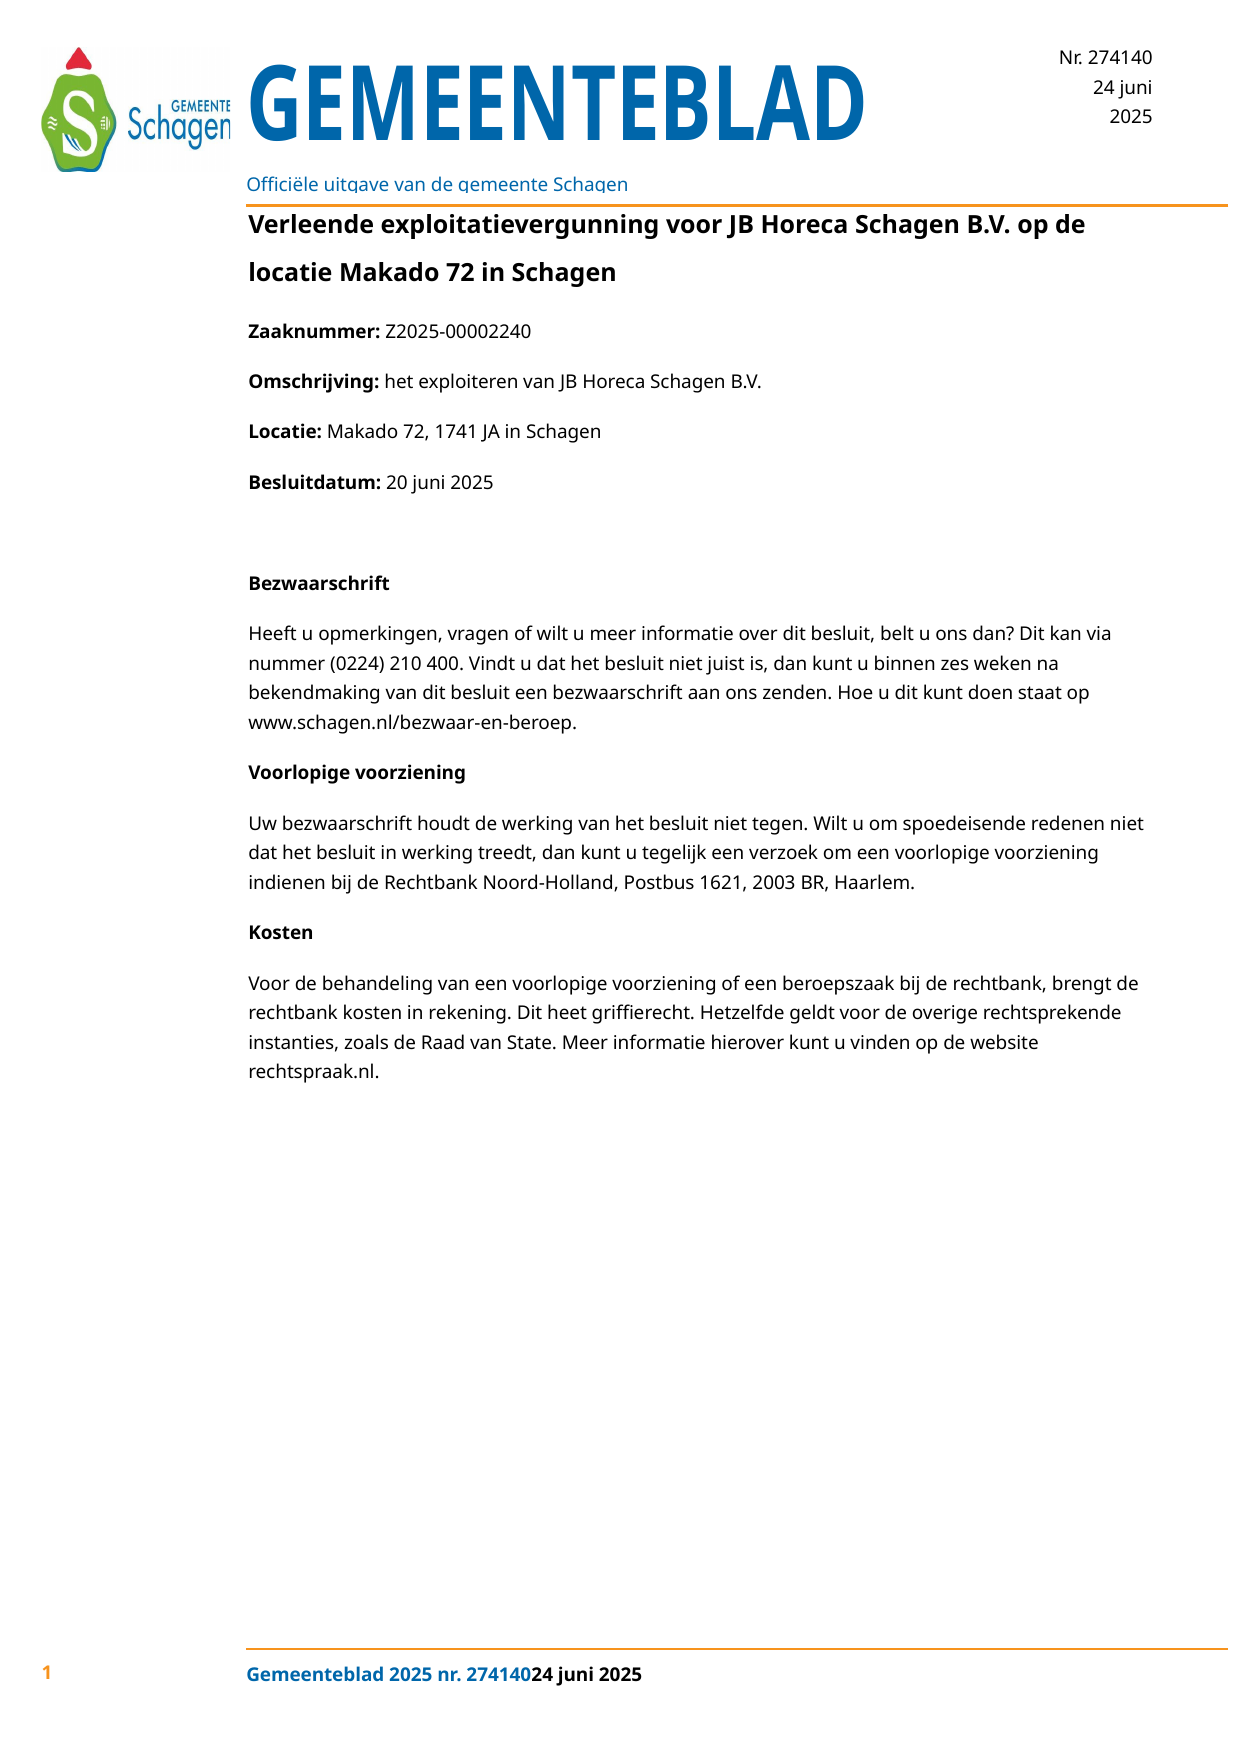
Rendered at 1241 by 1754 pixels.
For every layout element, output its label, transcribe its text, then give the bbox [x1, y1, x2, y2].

text Omschrijving: het exploiteren van JB Horeca Schagen B.V. [248, 368, 1152, 394]
text Bezwaarschrift [248, 570, 1152, 596]
text Voorlopige voorziening [248, 759, 1152, 785]
text Verleende exploitatievergunning voor JB Horeca Schagen B.V. op de locatie Makado 72 in Schagen [248, 207, 1152, 288]
text Besluitdatum: 20 juni 2025 [248, 469, 1152, 495]
text Zaaknummer: Z2025-00002240 [248, 318, 1152, 344]
picture [41, 47, 231, 172]
text Heeft u opmerkingen, vragen of wilt u meer informatie over dit besluit, belt u ons dan? Dit kan via nummer (0224) 210 400. Vindt u dat het besluit niet juist is, dan kunt u binnen zes weken na bekendmaking van dit besluit een bezwaarschrift aan ons zenden. Hoe u dit kunt doen staat op www.schagen.nl/bezwaar-en-beroep. [248, 620, 1152, 735]
text Kosten [248, 919, 1152, 945]
text Locatie: Makado 72, 1741 JA in Schagen [248, 419, 1152, 444]
text Voor de behandeling van een voorlopige voorziening of een beroepszaak bij de rechtbank, brengt de rechtbank kosten in rekening. Dit heet griffierecht. Hetzelfde geldt voor de overige rechtsprekende instanties, zoals de Raad van State. Meer informatie hierover kunt u vinden op de website rechtspraak.nl. [248, 970, 1152, 1084]
text Uw bezwaarschrift houdt de werking van het besluit niet tegen. Wilt u om spoedeisende redenen niet dat het besluit in werking treedt, dan kunt u tegelijk een verzoek om een voorlopige voorziening indienen bij de Rechtbank Noord-Holland, Postbus 1621, 2003 BR, Haarlem. [248, 810, 1152, 895]
